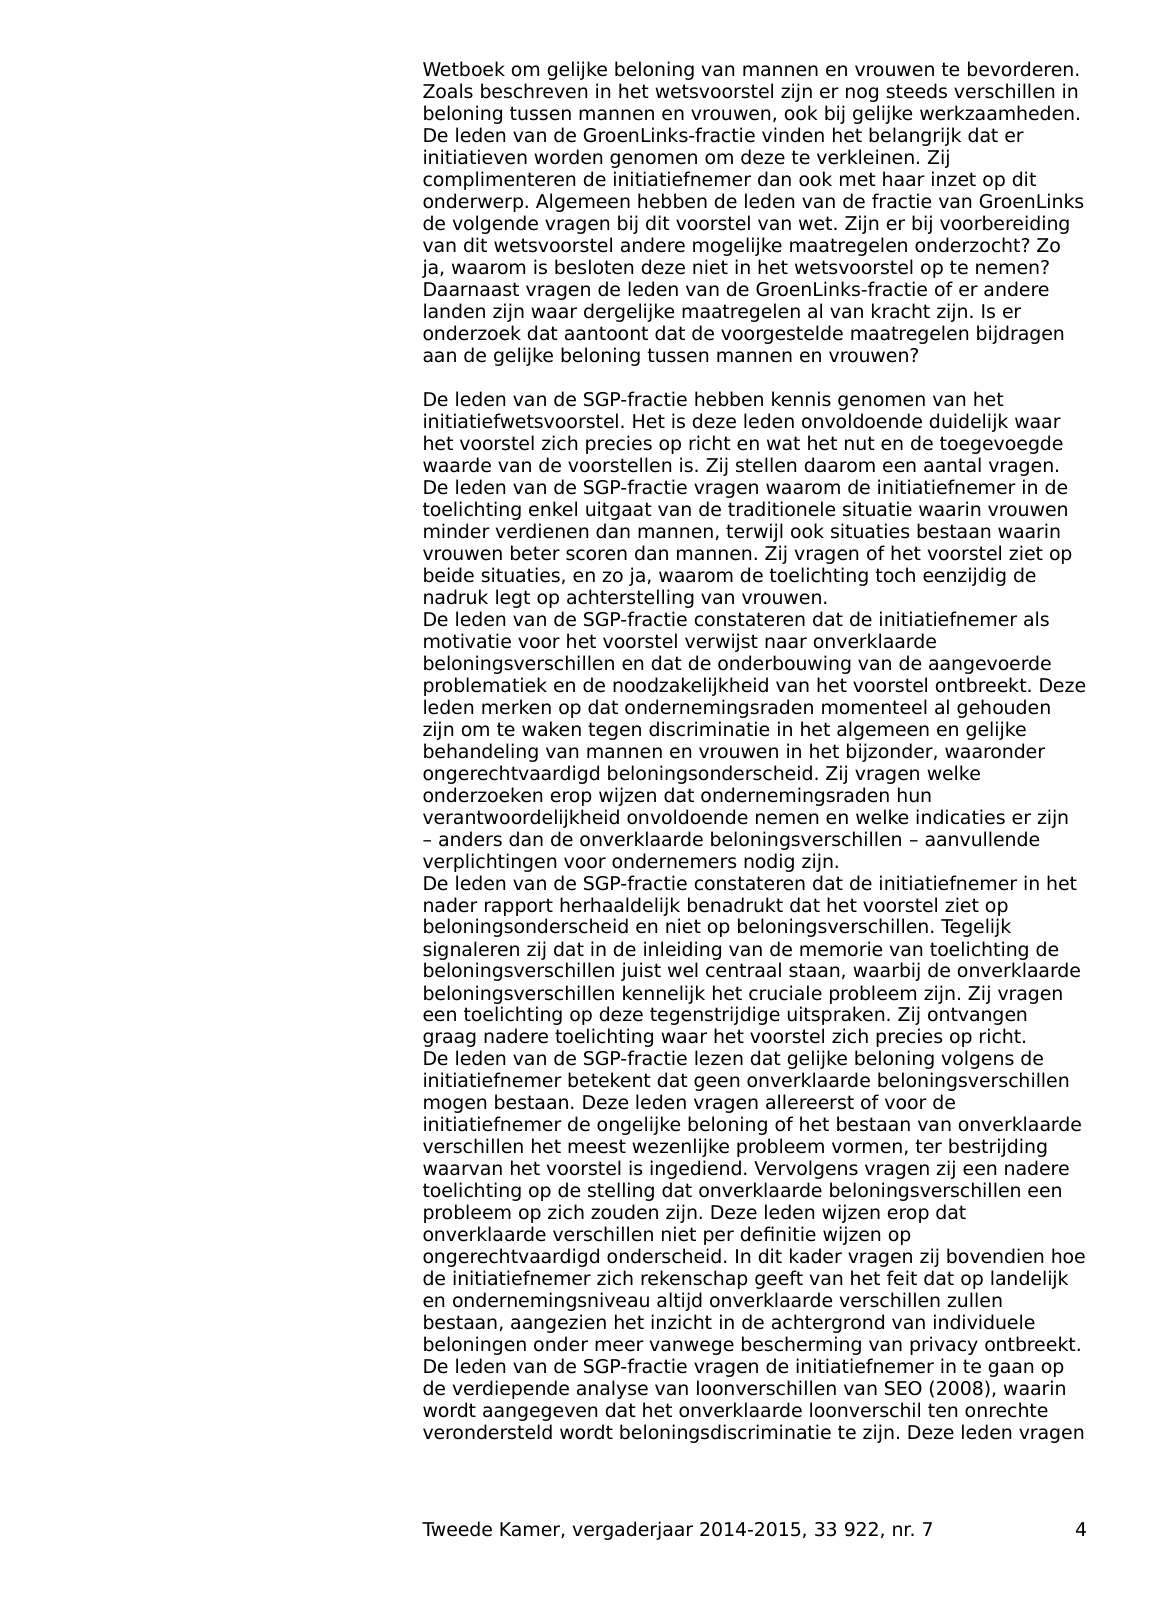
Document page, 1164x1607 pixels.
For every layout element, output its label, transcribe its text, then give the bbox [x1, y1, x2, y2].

text De leden van de SGP-fractie vragen de initiatiefnemer in te gaan op de verdiepende analyse van loonverschillen van SEO (2008), waarin wordt aangegeven dat het onverklaarde loonverschil ten onrechte verondersteld wordt beloningsdiscriminatie te zijn. Deze leden vragen [422, 1356, 1087, 1444]
text De leden van de SGP-fractie constateren dat de initiatiefnemer als motivatie voor het voorstel verwijst naar onverklaarde beloningsverschillen en dat de onderbouwing van de aangevoerde problematiek en de noodzakelijkheid van het voorstel ontbreekt. Deze leden merken op dat ondernemingsraden momenteel al gehouden zijn om te waken tegen discriminatie in het algemeen en gelijke behandeling van mannen en vrouwen in het bijzonder, waaronder ongerechtvaardigd beloningsonderscheid. Zij vragen welke onderzoeken erop wijzen dat ondernemingsraden hun verantwoordelijkheid onvoldoende nemen en welke indicaties er zijn – anders dan de onverklaarde beloningsverschillen – aanvullende verplichtingen voor ondernemers nodig zijn. [422, 609, 1087, 872]
text Wetboek om gelijke beloning van mannen en vrouwen te bevorderen. Zoals beschreven in het wetsvoorstel zijn er nog steeds verschillen in beloning tussen mannen en vrouwen, ook bij gelijke werkzaamheden. De leden van de GroenLinks-fractie vinden het belangrijk dat er initiatieven worden genomen om deze te verkleinen. Zij complimenteren de initiatiefnemer dan ook met haar inzet op dit onderwerp. Algemeen hebben de leden van de fractie van GroenLinks de volgende vragen bij dit voorstel van wet. Zijn er bij voorbereiding van dit wetsvoorstel andere mogelijke maatregelen onderzocht? Zo ja, waarom is besloten deze niet in het wetsvoorstel op te nemen? Daarnaast vragen de leden van de GroenLinks-fractie of er andere landen zijn waar dergelijke maatregelen al van kracht zijn. Is er onderzoek dat aantoont dat de voorgestelde maatregelen bijdragen aan de gelijke beloning tussen mannen en vrouwen? [422, 59, 1087, 367]
text De leden van de SGP-fractie vragen waarom de initiatiefnemer in de toelichting enkel uitgaat van de traditionele situatie waarin vrouwen minder verdienen dan mannen, terwijl ook situaties bestaan waarin vrouwen beter scoren dan mannen. Zij vragen of het voorstel ziet op beide situaties, en zo ja, waarom de toelichting toch eenzijdig de nadruk legt op achterstelling van vrouwen. [422, 477, 1087, 609]
text De leden van de SGP-fractie lezen dat gelijke beloning volgens de initiatiefnemer betekent dat geen onverklaarde beloningsverschillen mogen bestaan. Deze leden vragen allereerst of voor de initiatiefnemer de ongelijke beloning of het bestaan van onverklaarde verschillen het meest wezenlijke probleem vormen, ter bestrijding waarvan het voorstel is ingediend. Vervolgens vragen zij een nadere toelichting op de stelling dat onverklaarde beloningsverschillen een probleem op zich zouden zijn. Deze leden wijzen erop dat onverklaarde verschillen niet per definitie wijzen op ongerechtvaardigd onderscheid. In dit kader vragen zij bovendien hoe de initiatiefnemer zich rekenschap geeft van het feit dat op landelijk en ondernemingsniveau altijd onverklaarde verschillen zullen bestaan, aangezien het inzicht in de achtergrond van individuele beloningen onder meer vanwege bescherming van privacy ontbreekt. [422, 1048, 1087, 1356]
text De leden van de SGP-fractie hebben kennis genomen van het initiatiefwetsvoorstel. Het is deze leden onvoldoende duidelijk waar het voorstel zich precies op richt en wat het nut en de toegevoegde waarde van de voorstellen is. Zij stellen daarom een aantal vragen. [422, 389, 1087, 477]
text De leden van de SGP-fractie constateren dat de initiatiefnemer in het nader rapport herhaaldelijk benadrukt dat het voorstel ziet op beloningsonderscheid en niet op beloningsverschillen. Tegelijk signaleren zij dat in de inleiding van de memorie van toelichting de beloningsverschillen juist wel centraal staan, waarbij de onverklaarde beloningsverschillen kennelijk het cruciale probleem zijn. Zij vragen een toelichting op deze tegenstrijdige uitspraken. Zij ontvangen graag nadere toelichting waar het voorstel zich precies op richt. [422, 872, 1087, 1048]
